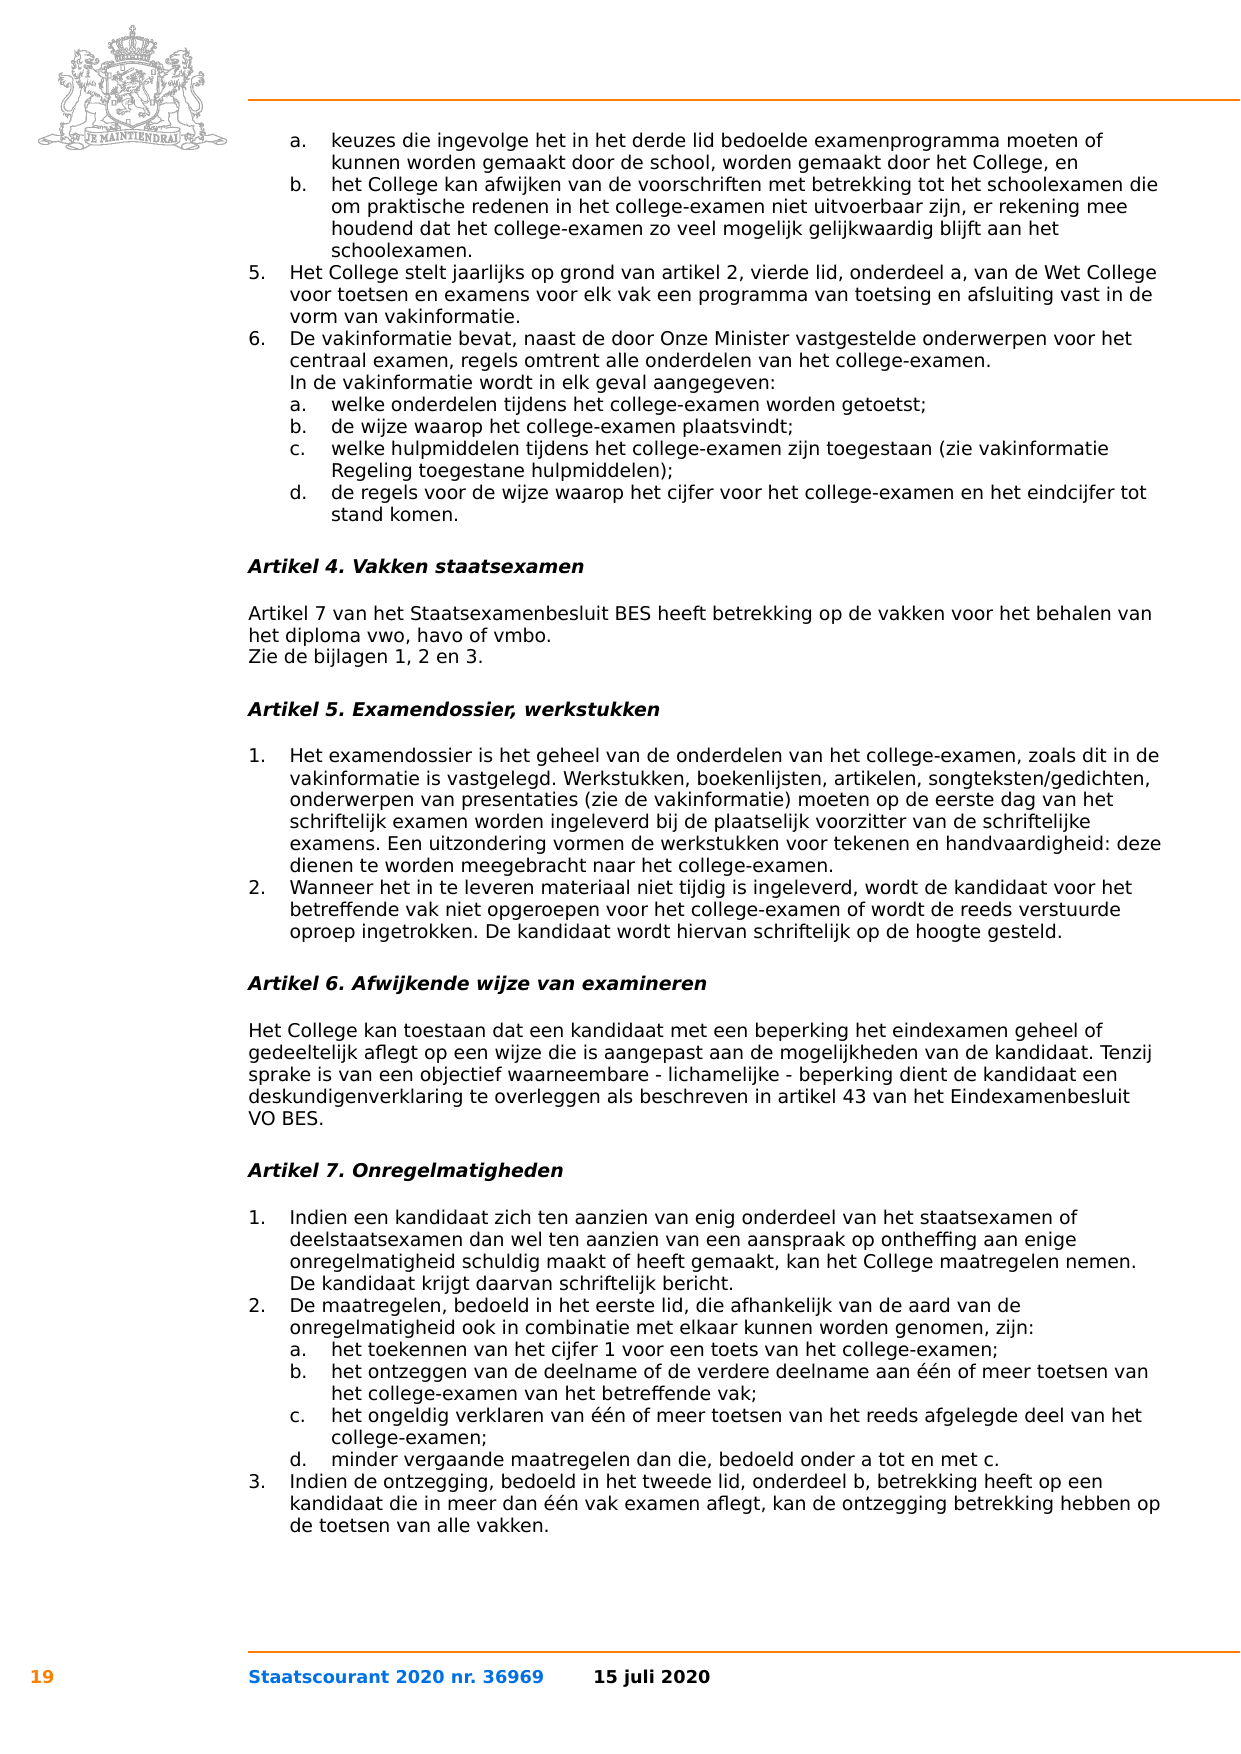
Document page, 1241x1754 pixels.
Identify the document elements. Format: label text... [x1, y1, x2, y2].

text Artikel 7 van het Staatsexamenbesluit BES heeft betrekking op de vakken voor het behalen van het diploma vwo, havo of vmbo. [248, 602, 1163, 646]
text Zie de bijlagen 1, 2 en 3. [248, 646, 1163, 668]
text c. het ongeldig verklaren van één of meer toetsen van het reeds afgelegde deel van het college-examen; [289, 1405, 1163, 1449]
text a. het toekennen van het cijfer 1 voor een toets van het college-examen; [289, 1339, 1163, 1361]
text 5. Het College stelt jaarlijks op grond van artikel 2, vierde lid, onderdeel a, van de Wet College voor toetsen en examens voor elk vak een programma van toetsing en afsluiting vast in de vorm van vakinformatie. [248, 262, 1163, 328]
text b. de wijze waarop het college-examen plaatsvindt; [289, 416, 1163, 438]
text In de vakinformatie wordt in elk geval aangegeven: [289, 372, 1163, 394]
text a. welke onderdelen tijdens het college-examen worden getoetst; [289, 394, 1163, 416]
text 3. Indien de ontzegging, bedoeld in het tweede lid, onderdeel b, betrekking heeft op een kandidaat die in meer dan één vak examen aflegt, kan de ontzegging betrekking hebben op de toetsen van alle vakken. [248, 1471, 1163, 1537]
text 1. Het examendossier is het geheel van de onderdelen van het college-examen, zoals dit in de vakinformatie is vastgelegd. Werkstukken, boekenlijsten, artikelen, songteksten/gedichten, onderwerpen van presentaties (zie de vakinformatie) moeten op de eerste dag van het schriftelijk examen worden ingeleverd bij de plaatselijk voorzitter van de schriftelijke examens. Een uitzondering vormen de werkstukken voor tekenen en handvaardigheid: deze dienen te worden meegebracht naar het college-examen. [248, 745, 1163, 877]
text b. het ontzeggen van de deelname of de verdere deelname aan één of meer toetsen van het college-examen van het betreffende vak; [289, 1361, 1163, 1405]
text a. keuzes die ingevolge het in het derde lid bedoelde examenprogramma moeten of kunnen worden gemaakt door de school, worden gemaakt door het College, en [289, 130, 1163, 174]
text 6. De vakinformatie bevat, naast de door Onze Minister vastgestelde onderwerpen voor het centraal examen, regels omtrent alle onderdelen van het college-examen. [248, 328, 1163, 372]
text c. welke hulpmiddelen tijdens het college-examen zijn toegestaan (zie vakinformatie Regeling toegestane hulpmiddelen); [289, 438, 1163, 482]
picture [38, 25, 227, 150]
text Het College kan toestaan dat een kandidaat met een beperking het eindexamen geheel of gedeeltelijk aflegt op een wijze die is aangepast aan de mogelijkheden van de kandidaat. Tenzij sprake is van een objectief waarneembare - lichamelijke - beperking dient de kandidaat een deskundigenverklaring te overleggen als beschreven in artikel 43 van het Eindexamenbesluit VO BES. [248, 1020, 1163, 1130]
subtitle Artikel 5. Examendossier, werkstukken [248, 698, 1163, 720]
subtitle Artikel 6. Afwijkende wijze van examineren [248, 973, 1163, 995]
subtitle Artikel 7. Onregelmatigheden [248, 1160, 1163, 1182]
text b. het College kan afwijken van de voorschriften met betrekking tot het schoolexamen die om praktische redenen in het college-examen niet uitvoerbaar zijn, er rekening mee houdend dat het college-examen zo veel mogelijk gelijkwaardig blijft aan het schoolexamen. [289, 174, 1163, 262]
text d. minder vergaande maatregelen dan die, bedoeld onder a tot en met c. [289, 1449, 1163, 1471]
subtitle Artikel 4. Vakken staatsexamen [248, 556, 1163, 577]
text 1. Indien een kandidaat zich ten aanzien van enig onderdeel van het staatsexamen of deelstaatsexamen dan wel ten aanzien van een aanspraak op ontheffing aan enige onregelmatigheid schuldig maakt of heeft gemaakt, kan het College maatregelen nemen. De kandidaat krijgt daarvan schriftelijk bericht. [248, 1207, 1163, 1295]
text 2. Wanneer het in te leveren materiaal niet tijdig is ingeleverd, wordt de kandidaat voor het betreffende vak niet opgeroepen voor het college-examen of wordt de reeds verstuurde oproep ingetrokken. De kandidaat wordt hiervan schriftelijk op de hoogte gesteld. [248, 877, 1163, 943]
text 2. De maatregelen, bedoeld in het eerste lid, die afhankelijk van de aard van de onregelmatigheid ook in combinatie met elkaar kunnen worden genomen, zijn: [248, 1295, 1163, 1339]
text d. de regels voor de wijze waarop het cijfer voor het college-examen en het eindcijfer tot stand komen. [289, 482, 1163, 526]
